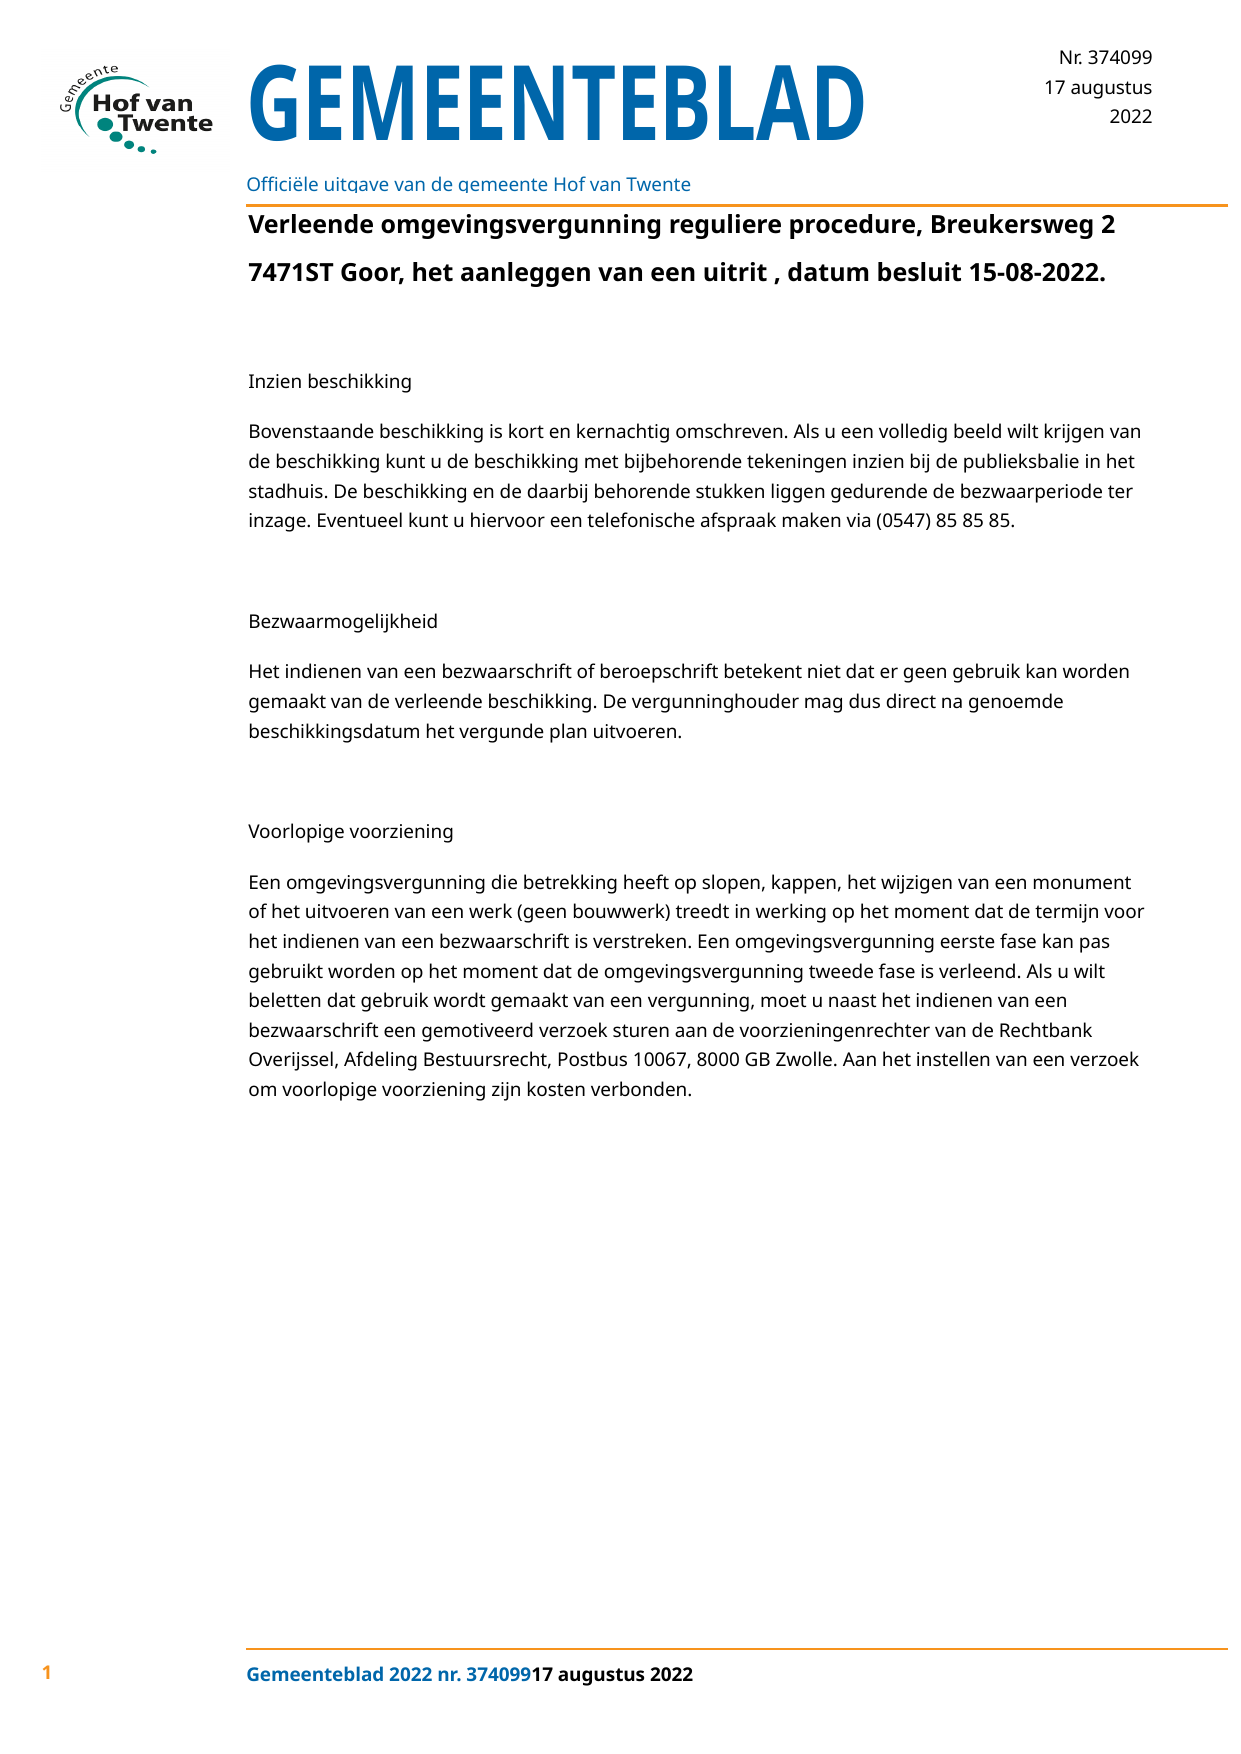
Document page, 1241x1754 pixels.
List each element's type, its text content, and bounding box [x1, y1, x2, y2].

text Bovenstaande beschikking is kort en kernachtig omschreven. Als u een volledig beeld wilt krijgen van de beschikking kunt u de beschikking met bijbehorende tekeningen inzien bij de publieksbalie in het stadhuis. De beschikking en de daarbij behorende stukken liggen gedurende de bezwaarperiode ter inzage. Eventueel kunt u hiervoor een telefonische afspraak maken via (0547) 85 85 85. [248, 419, 1152, 533]
picture [41, 47, 231, 172]
text Inzien beschikking [248, 368, 1152, 394]
text Verleende omgevingsvergunning reguliere procedure, Breukersweg 2 7471ST Goor, het aanleggen van een uitrit , datum besluit 15-08-2022. [248, 207, 1152, 288]
text Voorlopige voorziening [248, 819, 1152, 844]
text Bezwaarmogelijkheid [248, 608, 1152, 634]
text Het indienen van een bezwaarschrift of beroepschrift betekent niet dat er geen gebruik kan worden gemaakt van de verleende beschikking. De vergunninghouder mag dus direct na genoemde beschikkingsdatum het vergunde plan uitvoeren. [248, 659, 1152, 744]
text Een omgevingsvergunning die betrekking heeft op slopen, kappen, het wijzigen van een monument of het uitvoeren van een werk (geen bouwwerk) treedt in werking op het moment dat de termijn voor het indienen van een bezwaarschrift is verstreken. Een omgevingsvergunning eerste fase kan pas gebruikt worden op het moment dat de omgevingsvergunning tweede fase is verleend. Als u wilt beletten dat gebruik wordt gemaakt van een vergunning, moet u naast het indienen van een bezwaarschrift een gemotiveerd verzoek sturen aan de voorzieningenrechter van de Rechtbank Overijssel, Afdeling Bestuursrecht, Postbus 10067, 8000 GB Zwolle. Aan het instellen van een verzoek om voorlopige voorziening zijn kosten verbonden. [248, 869, 1152, 1102]
